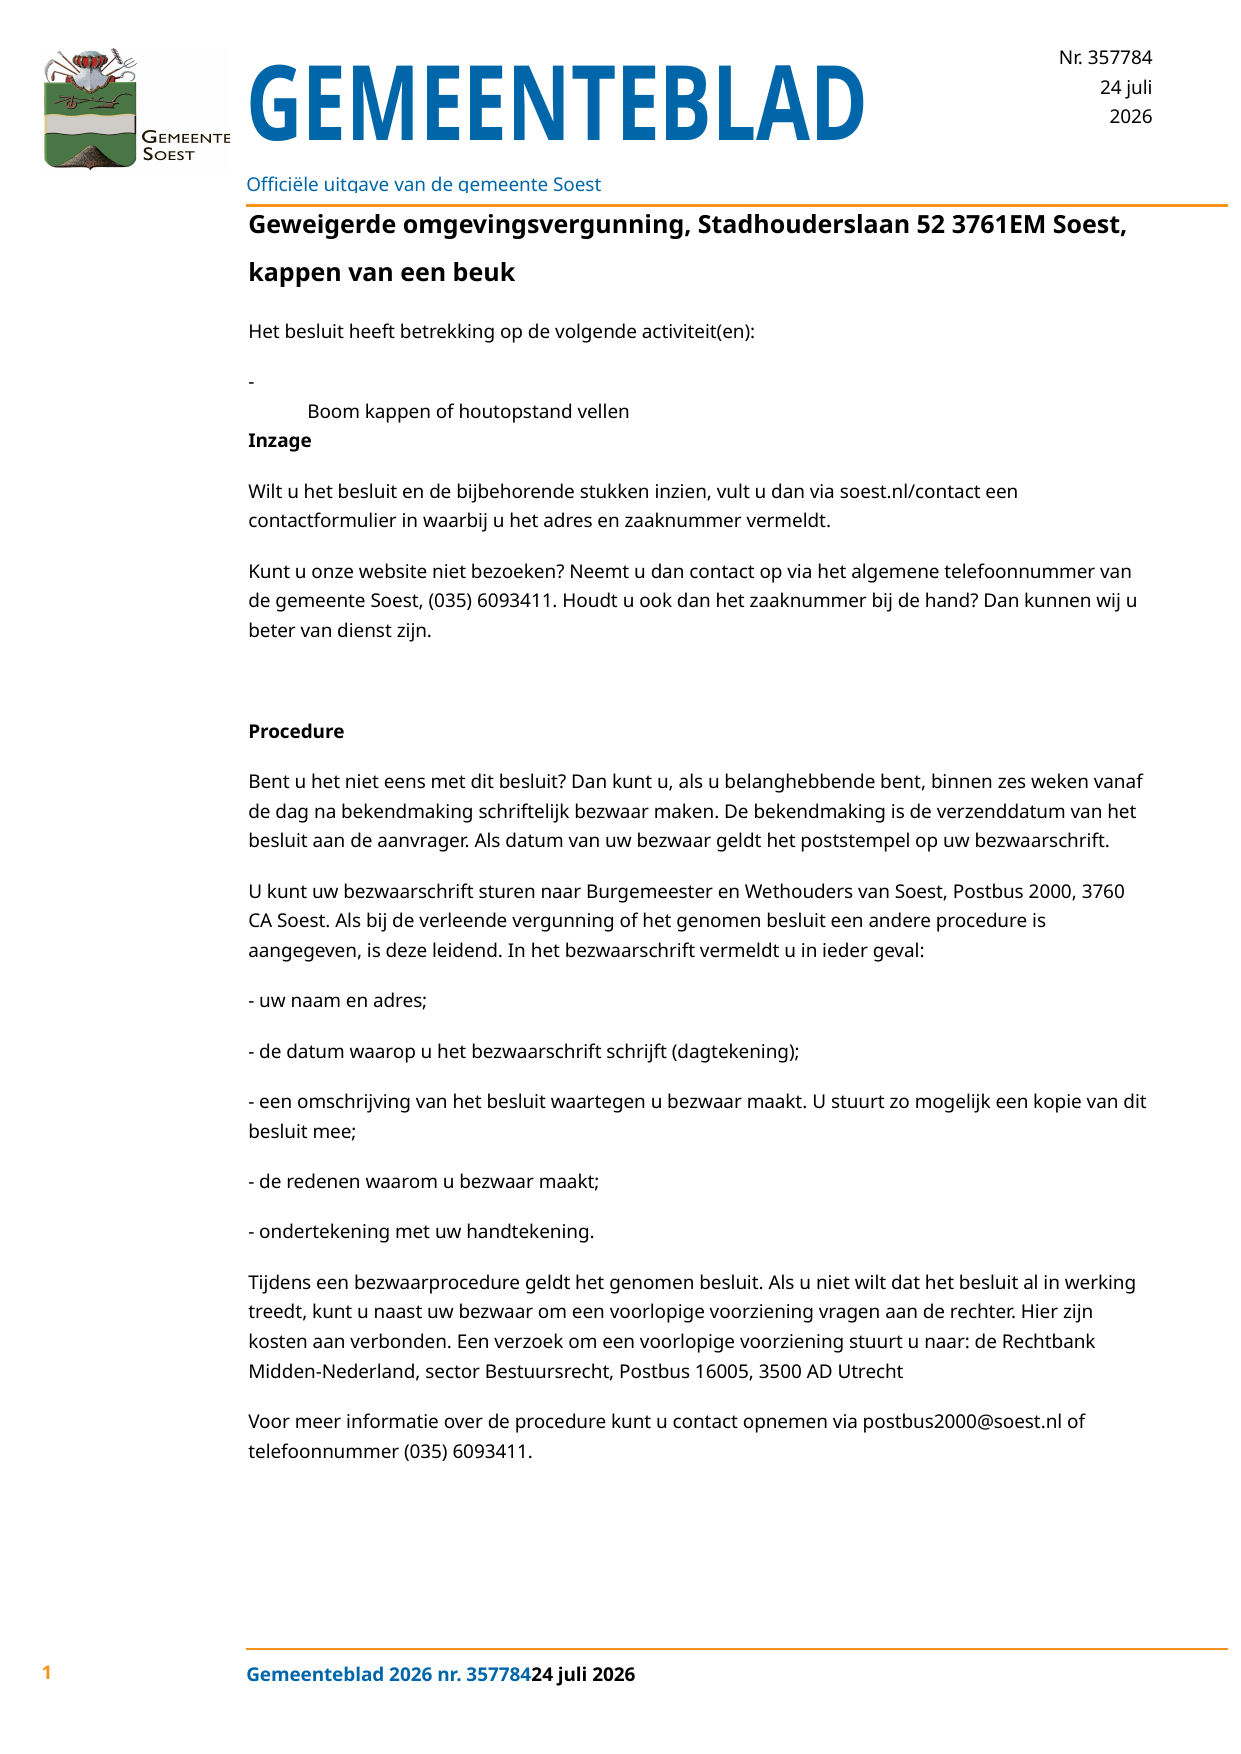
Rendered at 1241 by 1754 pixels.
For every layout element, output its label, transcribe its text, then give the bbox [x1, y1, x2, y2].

text Wilt u het besluit en de bijbehorende stukken inzien, vult u dan via soest.nl/contact een contactformulier in waarbij u het adres en zaaknummer vermeldt. [248, 478, 1152, 533]
text - ondertekening met uw handtekening. [248, 1219, 1152, 1244]
text Kunt u onze website niet bezoeken? Neemt u dan contact op via het algemene telefoonnummer van de gemeente Soest, (035) 6093411. Houdt u ook dan het zaaknummer bij de hand? Dan kunnen wij u beter van dienst zijn. [248, 558, 1152, 643]
text Tijdens een bezwaarprocedure geldt het genomen besluit. Als u niet wilt dat het besluit al in werking treedt, kunt u naast uw bezwaar om een voorlopige voorziening vragen aan de rechter. Hier zijn kosten aan verbonden. Een verzoek om een voorlopige voorziening stuurt u naar: de Rechtbank Midden-Nederland, sector Bestuursrecht, Postbus 16005, 3500 AD Utrecht [248, 1269, 1152, 1384]
list Boom kappen of houtopstand vellen [248, 398, 1152, 424]
text Bent u het niet eens met dit besluit? Dan kunt u, als u belanghebbende bent, binnen zes weken vanaf de dag na bekendmaking schriftelijk bezwaar maken. De bekendmaking is de verzenddatum van het besluit aan de aanvrager. Als datum van uw bezwaar geldt het poststempel op uw bezwaarschrift. [248, 768, 1152, 853]
text - uw naam en adres; [248, 987, 1152, 1013]
text - een omschrijving van het besluit waartegen u bezwaar maakt. U stuurt zo mogelijk een kopie van dit besluit mee; [248, 1088, 1152, 1144]
text Voor meer informatie over de procedure kunt u contact opnemen via postbus2000@soest.nl of telefoonnummer (035) 6093411. [248, 1408, 1152, 1464]
text Geweigerde omgevingsvergunning, Stadhouderslaan 52 3761EM Soest, kappen van een beuk [248, 207, 1152, 288]
text Inzage [248, 427, 1152, 453]
text - de redenen waarom u bezwaar maakt; [248, 1168, 1152, 1194]
text - de datum waarop u het bezwaarschrift schrijft (dagtekening); [248, 1038, 1152, 1064]
picture [41, 47, 231, 172]
text Het besluit heeft betrekking op de volgende activiteit(en): [248, 318, 1152, 344]
text Procedure [248, 718, 1152, 744]
text U kunt uw bezwaarschrift sturen naar Burgemeester en Wethouders van Soest, Postbus 2000, 3760 CA Soest. Als bij de verleende vergunning of het genomen besluit een andere procedure is aangegeven, is deze leidend. In het bezwaarschrift vermeldt u in ieder geval: [248, 878, 1152, 963]
